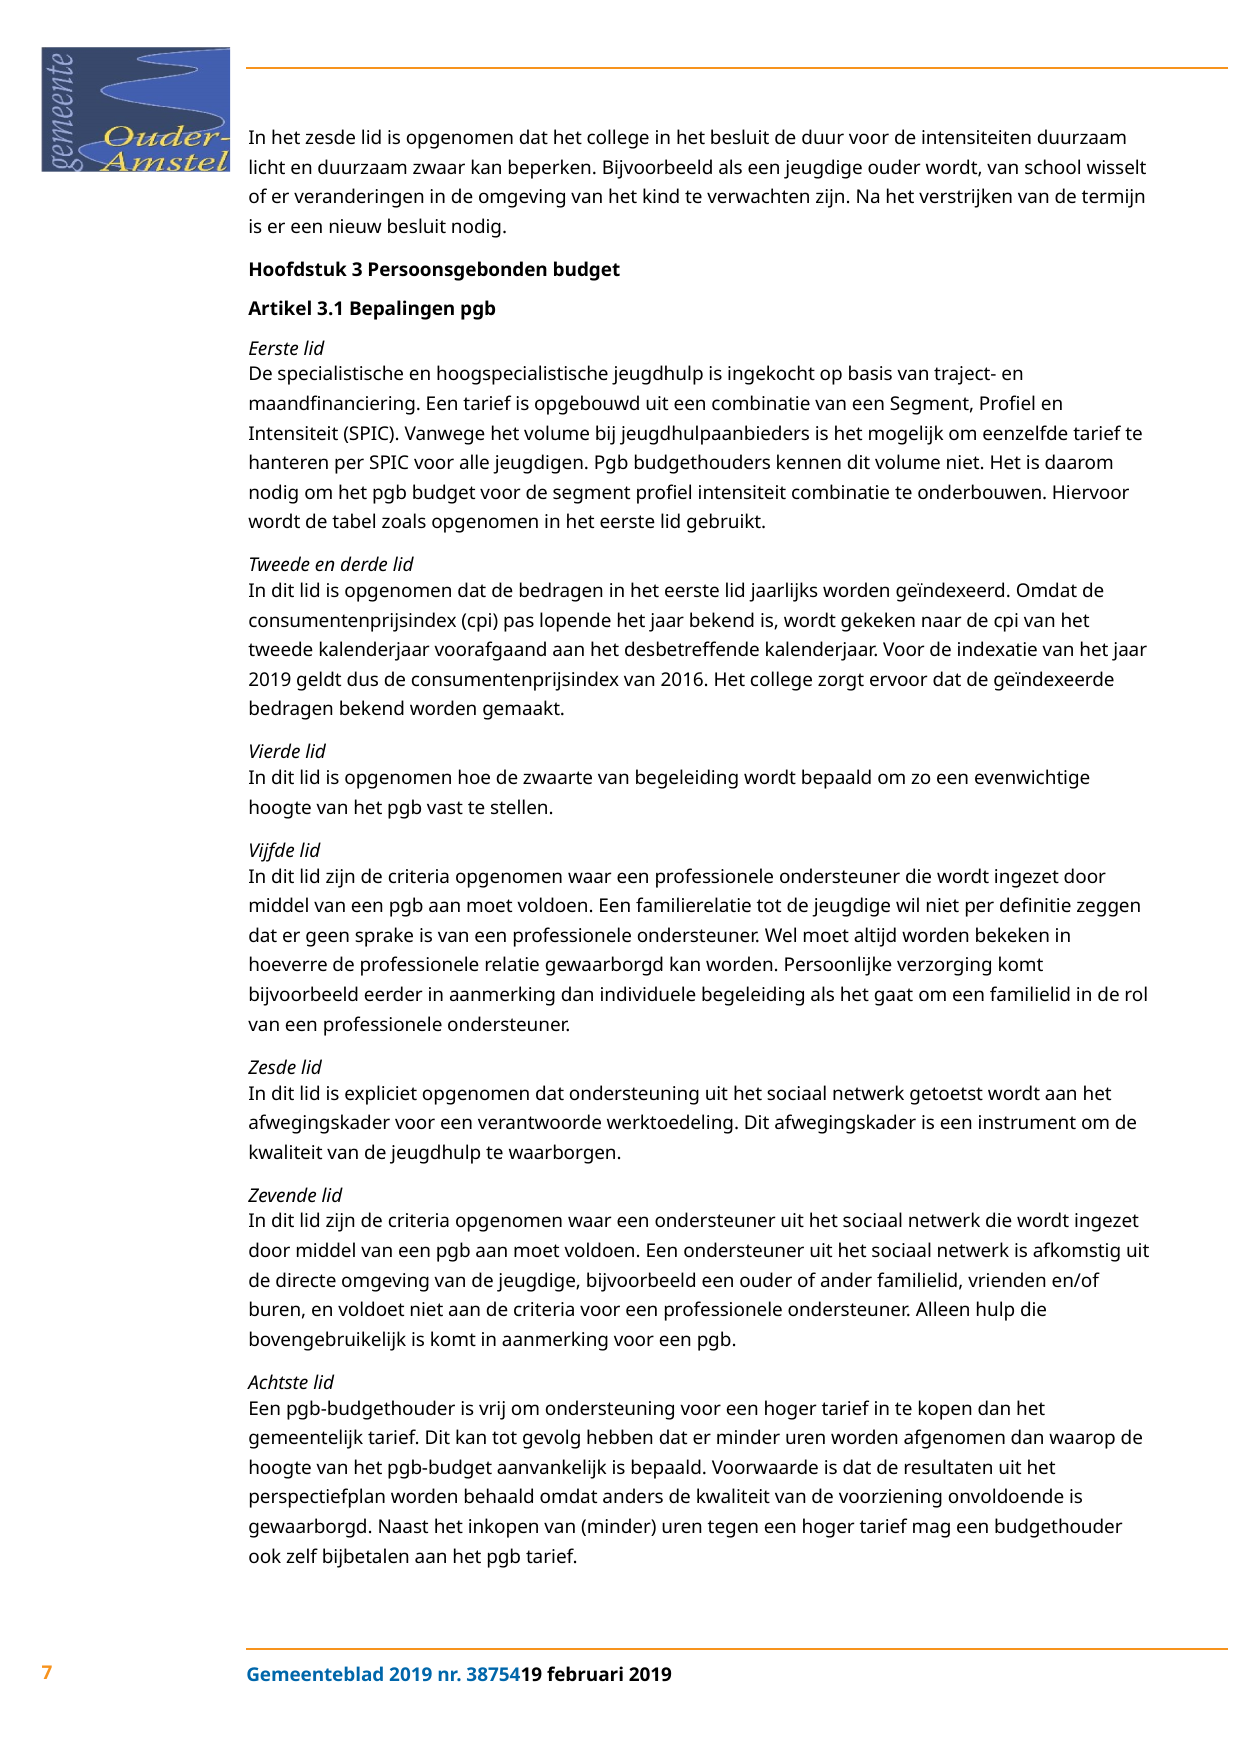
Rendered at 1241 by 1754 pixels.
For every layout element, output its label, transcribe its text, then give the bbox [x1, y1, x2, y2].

text Vierde lid [248, 739, 1152, 764]
text Artikel 3.1 Bepalingen pgb [248, 296, 1152, 321]
text In dit lid is opgenomen hoe de zwaarte van begeleiding wordt bepaald om zo een evenwichtige hoogte van het pgb vast te stellen. [248, 764, 1152, 820]
text In het zesde lid is opgenomen dat het college in het besluit de duur voor de intensiteiten duurzaam licht en duurzaam zwaar kan beperken. Bijvoorbeeld als een jeugdige ouder wordt, van school wisselt of er veranderingen in de omgeving van het kind te verwachten zijn. Na het verstrijken van de termijn is er een nieuw besluit nodig. [248, 124, 1152, 239]
picture [41, 47, 231, 172]
text In dit lid zijn de criteria opgenomen waar een professionele ondersteuner die wordt ingezet door middel van een pgb aan moet voldoen. Een familierelatie tot de jeugdige wil niet per definitie zeggen dat er geen sprake is van een professionele ondersteuner. Wel moet altijd worden bekeken in hoeverre de professionele relatie gewaarborgd kan worden. Persoonlijke verzorging komt bijvoorbeeld eerder in aanmerking dan individuele begeleiding als het gaat om een familielid in de rol van een professionele ondersteuner. [248, 863, 1152, 1037]
text Zesde lid [248, 1054, 1152, 1080]
text In dit lid is opgenomen dat de bedragen in het eerste lid jaarlijks worden geïndexeerd. Omdat de consumentenprijsindex (cpi) pas lopende het jaar bekend is, wordt gekeken naar de cpi van het tweede kalenderjaar voorafgaand aan het desbetreffende kalenderjaar. Voor de indexatie van het jaar 2019 geldt dus de consumentenprijsindex van 2016. Het college zorgt ervoor dat de geïndexeerde bedragen bekend worden gemaakt. [248, 577, 1152, 721]
text Achtste lid [248, 1369, 1152, 1395]
text Zevende lid [248, 1182, 1152, 1208]
text Tweede en derde lid [248, 552, 1152, 577]
text Hoofdstuk 3 Persoonsgebonden budget [248, 256, 1152, 282]
text Vijfde lid [248, 837, 1152, 863]
text Een pgb-budgethouder is vrij om ondersteuning voor een hoger tarief in te kopen dan het gemeentelijk tarief. Dit kan tot gevolg hebben dat er minder uren worden afgenomen dan waarop de hoogte van het pgb-budget aanvankelijk is bepaald. Voorwaarde is dat de resultaten uit het perspectiefplan worden behaald omdat anders de kwaliteit van de voorziening onvoldoende is gewaarborgd. Naast het inkopen van (minder) uren tegen een hoger tarief mag een budgethouder ook zelf bijbetalen aan het pgb tarief. [248, 1395, 1152, 1568]
text In dit lid is expliciet opgenomen dat ondersteuning uit het sociaal netwerk getoetst wordt aan het afwegingskader voor een verantwoorde werktoedeling. Dit afwegingskader is een instrument om de kwaliteit van de jeugdhulp te waarborgen. [248, 1080, 1152, 1164]
text De specialistische en hoogspecialistische jeugdhulp is ingekocht op basis van traject- en maandfinanciering. Een tarief is opgebouwd uit een combinatie van een Segment, Profiel en Intensiteit (SPIC). Vanwege het volume bij jeugdhulpaanbieders is het mogelijk om eenzelfde tarief te hanteren per SPIC voor alle jeugdigen. Pgb budgethouders kennen dit volume niet. Het is daarom nodig om het pgb budget voor de segment profiel intensiteit combinatie te onderbouwen. Hiervoor wordt de tabel zoals opgenomen in het eerste lid gebruikt. [248, 361, 1152, 534]
text In dit lid zijn de criteria opgenomen waar een ondersteuner uit het sociaal netwerk die wordt ingezet door middel van een pgb aan moet voldoen. Een ondersteuner uit het sociaal netwerk is afkomstig uit de directe omgeving van de jeugdige, bijvoorbeeld een ouder of ander familielid, vrienden en/of buren, en voldoet niet aan de criteria voor een professionele ondersteuner. Alleen hulp die bovengebruikelijk is komt in aanmerking voor een pgb. [248, 1208, 1152, 1352]
text Eerste lid [248, 335, 1152, 361]
